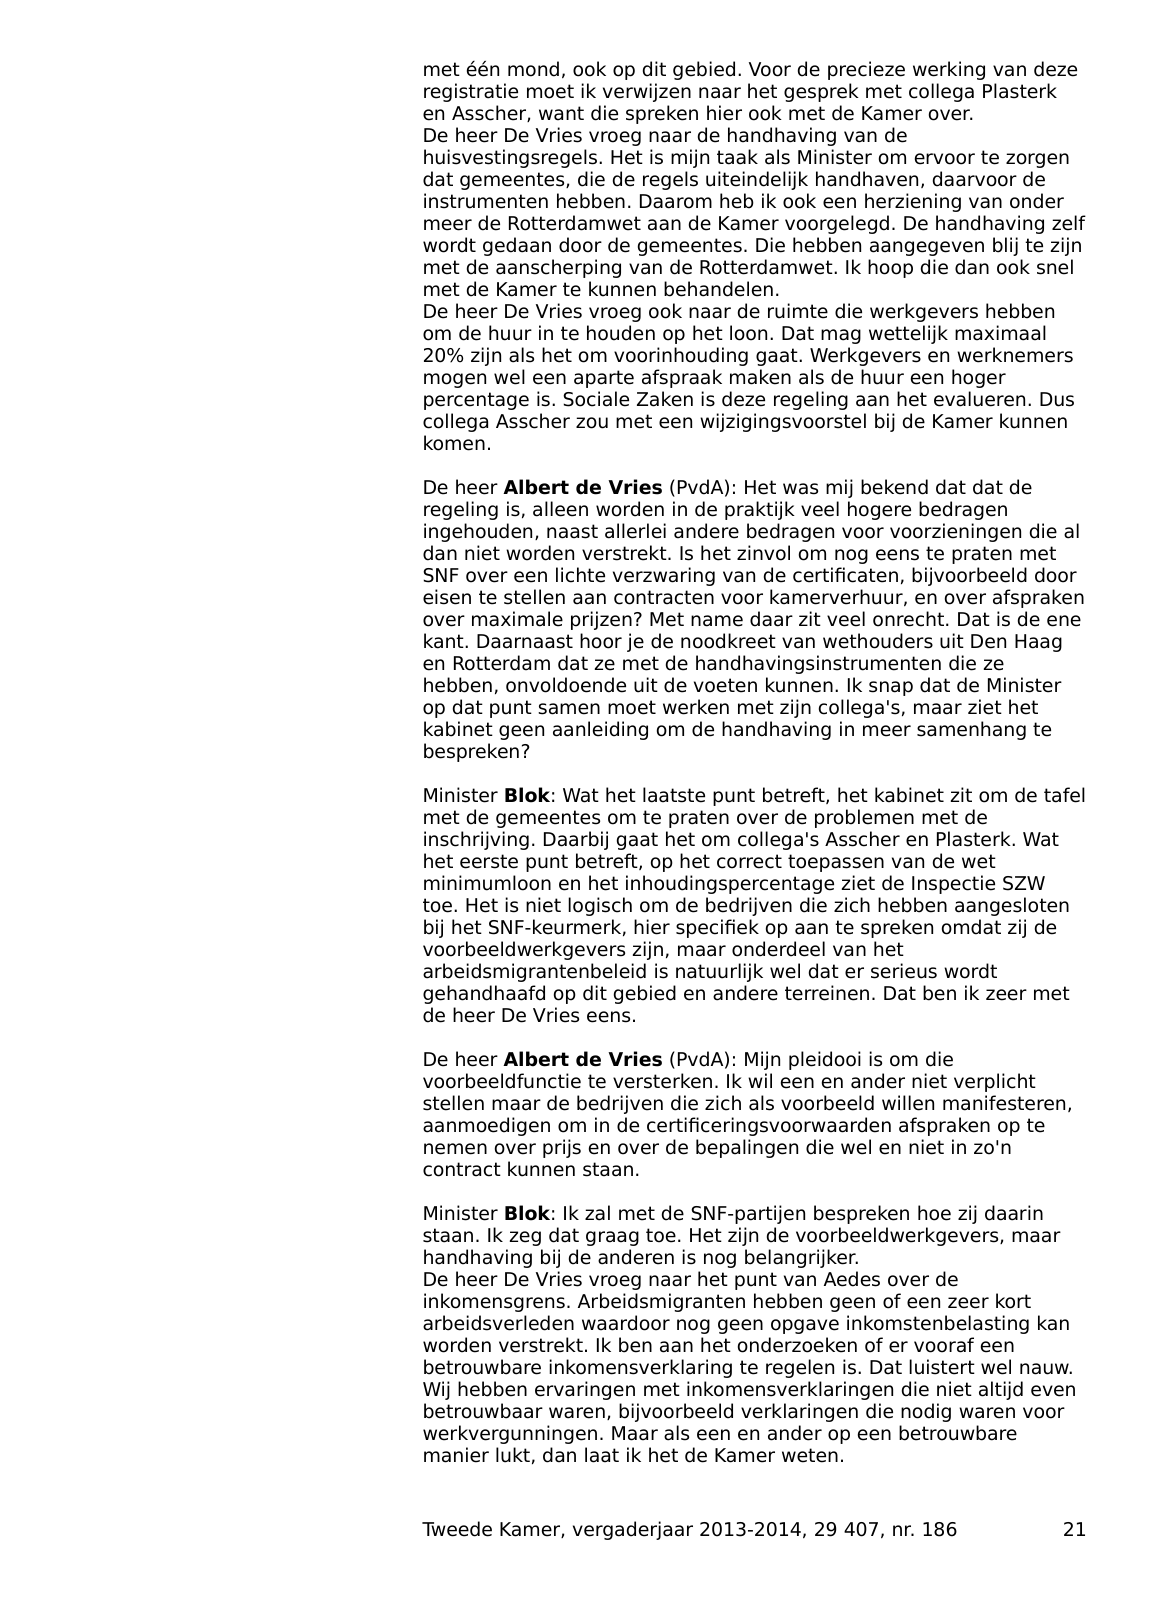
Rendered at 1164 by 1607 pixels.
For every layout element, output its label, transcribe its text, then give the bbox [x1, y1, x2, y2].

text De heer Albert de Vries (PvdA): Mijn pleidooi is om die voorbeeldfunctie te versterken. Ik wil een en ander niet verplicht stellen maar de bedrijven die zich als voorbeeld willen manifesteren, aanmoedigen om in de certificeringsvoorwaarden afspraken op te nemen over prijs en over de bepalingen die wel en niet in zo'n contract kunnen staan. [422, 1049, 1087, 1181]
text De heer Albert de Vries (PvdA): Het was mij bekend dat dat de regeling is, alleen worden in de praktijk veel hogere bedragen ingehouden, naast allerlei andere bedragen voor voorzieningen die al dan niet worden verstrekt. Is het zinvol om nog eens te praten met SNF over een lichte verzwaring van de certificaten, bijvoorbeeld door eisen te stellen aan contracten voor kamerverhuur, en over afspraken over maximale prijzen? Met name daar zit veel onrecht. Dat is de ene kant. Daarnaast hoor je de noodkreet van wethouders uit Den Haag en Rotterdam dat ze met de handhavingsinstrumenten die ze hebben, onvoldoende uit de voeten kunnen. Ik snap dat de Minister op dat punt samen moet werken met zijn collega's, maar ziet het kabinet geen aanleiding om de handhaving in meer samenhang te bespreken? [422, 477, 1087, 763]
text met één mond, ook op dit gebied. Voor de precieze werking van deze registratie moet ik verwijzen naar het gesprek met collega Plasterk en Asscher, want die spreken hier ook met de Kamer over. [422, 59, 1087, 125]
text De heer De Vries vroeg naar de handhaving van de huisvestingsregels. Het is mijn taak als Minister om ervoor te zorgen dat gemeentes, die de regels uiteindelijk handhaven, daarvoor de instrumenten hebben. Daarom heb ik ook een herziening van onder meer de Rotterdamwet aan de Kamer voorgelegd. De handhaving zelf wordt gedaan door de gemeentes. Die hebben aangegeven blij te zijn met de aanscherping van de Rotterdamwet. Ik hoop die dan ook snel met de Kamer te kunnen behandelen. [422, 125, 1087, 301]
text De heer De Vries vroeg ook naar de ruimte die werkgevers hebben om de huur in te houden op het loon. Dat mag wettelijk maximaal 20% zijn als het om voorinhouding gaat. Werkgevers en werknemers mogen wel een aparte afspraak maken als de huur een hoger percentage is. Sociale Zaken is deze regeling aan het evalueren. Dus collega Asscher zou met een wijzigingsvoorstel bij de Kamer kunnen komen. [422, 301, 1087, 455]
text De heer De Vries vroeg naar het punt van Aedes over de inkomensgrens. Arbeidsmigranten hebben geen of een zeer kort arbeidsverleden waardoor nog geen opgave inkomstenbelasting kan worden verstrekt. Ik ben aan het onderzoeken of er vooraf een betrouwbare inkomensverklaring te regelen is. Dat luistert wel nauw. Wij hebben ervaringen met inkomensverklaringen die niet altijd even betrouwbaar waren, bijvoorbeeld verklaringen die nodig waren voor werkvergunningen. Maar als een en ander op een betrouwbare manier lukt, dan laat ik het de Kamer weten. [422, 1269, 1087, 1467]
text Minister Blok: Wat het laatste punt betreft, het kabinet zit om de tafel met de gemeentes om te praten over de problemen met de inschrijving. Daarbij gaat het om collega's Asscher en Plasterk. Wat het eerste punt betreft, op het correct toepassen van de wet minimumloon en het inhoudingspercentage ziet de Inspectie SZW toe. Het is niet logisch om de bedrijven die zich hebben aangesloten bij het SNF-keurmerk, hier specifiek op aan te spreken omdat zij de voorbeeldwerkgevers zijn, maar onderdeel van het arbeidsmigrantenbeleid is natuurlijk wel dat er serieus wordt gehandhaafd op dit gebied en andere terreinen. Dat ben ik zeer met de heer De Vries eens. [422, 785, 1087, 1027]
text Minister Blok: Ik zal met de SNF-partijen bespreken hoe zij daarin staan. Ik zeg dat graag toe. Het zijn de voorbeeldwerkgevers, maar handhaving bij de anderen is nog belangrijker. [422, 1203, 1087, 1269]
